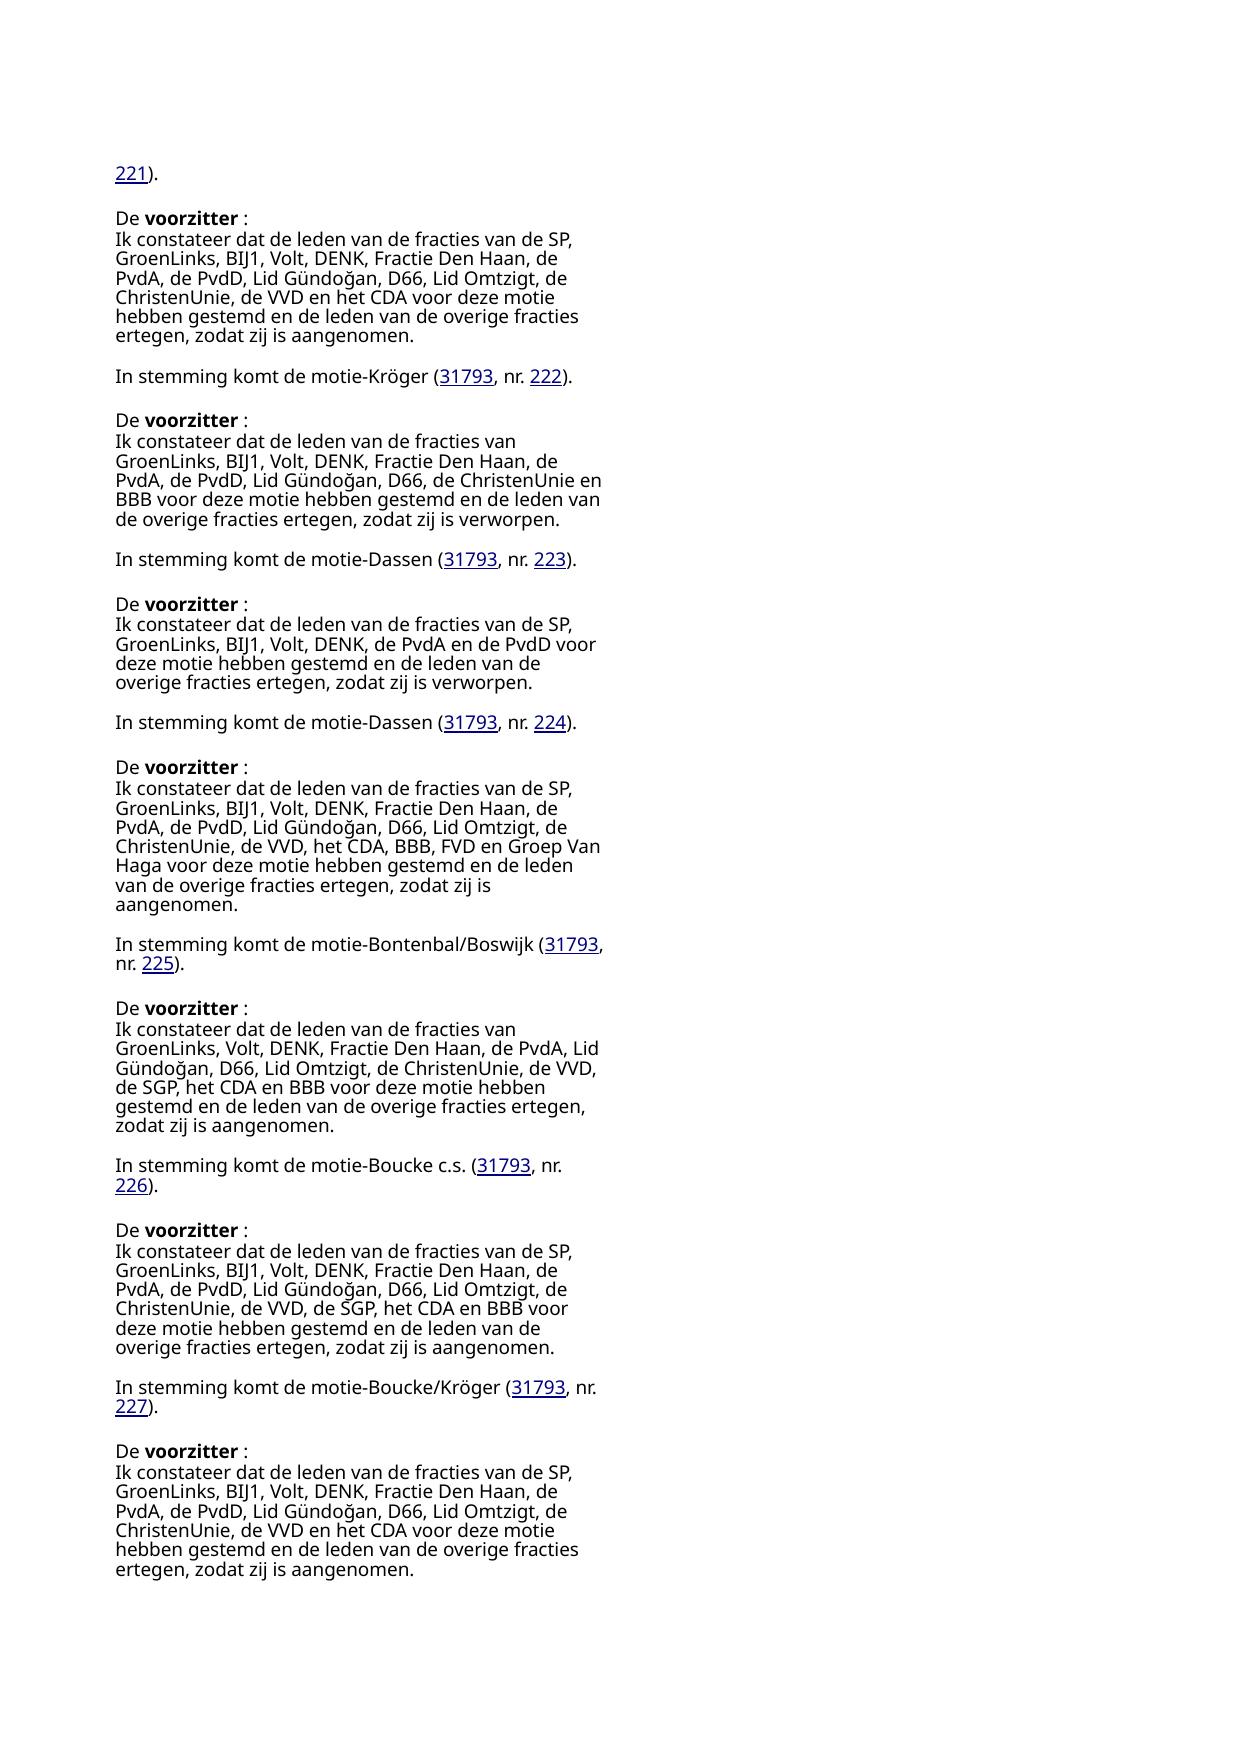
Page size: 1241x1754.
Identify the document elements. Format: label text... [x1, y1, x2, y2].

text In stemming komt de motie-Boucke c.s. (31793, nr. 226). [115, 1157, 605, 1196]
text Ik constateer dat de leden van de fracties van de SP, GroenLinks, BIJ1, Volt, DENK, Fractie Den Haan, de PvdA, de PvdD, Lid Gündoğan, D66, Lid Omtzigt, de ChristenUnie, de VVD en het CDA voor deze motie hebben gestemd en de leden van de overige fracties ertegen, zodat zij is aangenomen. [115, 1464, 605, 1580]
text De voorzitter : [115, 995, 605, 1021]
text In stemming komt de motie-Dassen (31793, nr. 224). [115, 714, 605, 734]
text Ik constateer dat de leden van de fracties van GroenLinks, Volt, DENK, Fractie Den Haan, de PvdA, Lid Gündoğan, D66, Lid Omtzigt, de ChristenUnie, de VVD, de SGP, het CDA en BBB voor deze motie hebben gestemd en de leden van de overige fracties ertegen, zodat zij is aangenomen. [115, 1021, 605, 1137]
text De voorzitter : [115, 1217, 605, 1243]
text Ik constateer dat de leden van de fracties van de SP, GroenLinks, BIJ1, Volt, DENK, Fractie Den Haan, de PvdA, de PvdD, Lid Gündoğan, D66, Lid Omtzigt, de ChristenUnie, de VVD en het CDA voor deze motie hebben gestemd en de leden van de overige fracties ertegen, zodat zij is aangenomen. [115, 231, 605, 347]
text Ik constateer dat de leden van de fracties van de SP, GroenLinks, BIJ1, Volt, DENK, Fractie Den Haan, de PvdA, de PvdD, Lid Gündoğan, D66, Lid Omtzigt, de ChristenUnie, de VVD, de SGP, het CDA en BBB voor deze motie hebben gestemd en de leden van de overige fracties ertegen, zodat zij is aangenomen. [115, 1243, 605, 1358]
text De voorzitter : [115, 408, 605, 433]
text De voorzitter : [115, 1438, 605, 1464]
text De voorzitter : [115, 205, 605, 231]
text In stemming komt de motie-Dassen (31793, nr. 223). [115, 551, 605, 570]
text In stemming komt de motie-Bontenbal/Boswijk (31793, nr. 225). [115, 936, 605, 974]
text 221). [115, 165, 605, 184]
text De voorzitter : [115, 591, 605, 616]
text Ik constateer dat de leden van de fracties van GroenLinks, BIJ1, Volt, DENK, Fractie Den Haan, de PvdA, de PvdD, Lid Gündoğan, D66, de ChristenUnie en BBB voor deze motie hebben gestemd en de leden van de overige fracties ertegen, zodat zij is verworpen. [115, 433, 605, 530]
text De voorzitter : [115, 754, 605, 780]
text In stemming komt de motie-Boucke/Kröger (31793, nr. 227). [115, 1379, 605, 1418]
text In stemming komt de motie-Kröger (31793, nr. 222). [115, 368, 605, 387]
text Ik constateer dat de leden van de fracties van de SP, GroenLinks, BIJ1, Volt, DENK, de PvdA en de PvdD voor deze motie hebben gestemd en de leden van de overige fracties ertegen, zodat zij is verworpen. [115, 616, 605, 693]
text Ik constateer dat de leden van de fracties van de SP, GroenLinks, BIJ1, Volt, DENK, Fractie Den Haan, de PvdA, de PvdD, Lid Gündoğan, D66, Lid Omtzigt, de ChristenUnie, de VVD, het CDA, BBB, FVD en Groep Van Haga voor deze motie hebben gestemd en de leden van de overige fracties ertegen, zodat zij is aangenomen. [115, 780, 605, 915]
